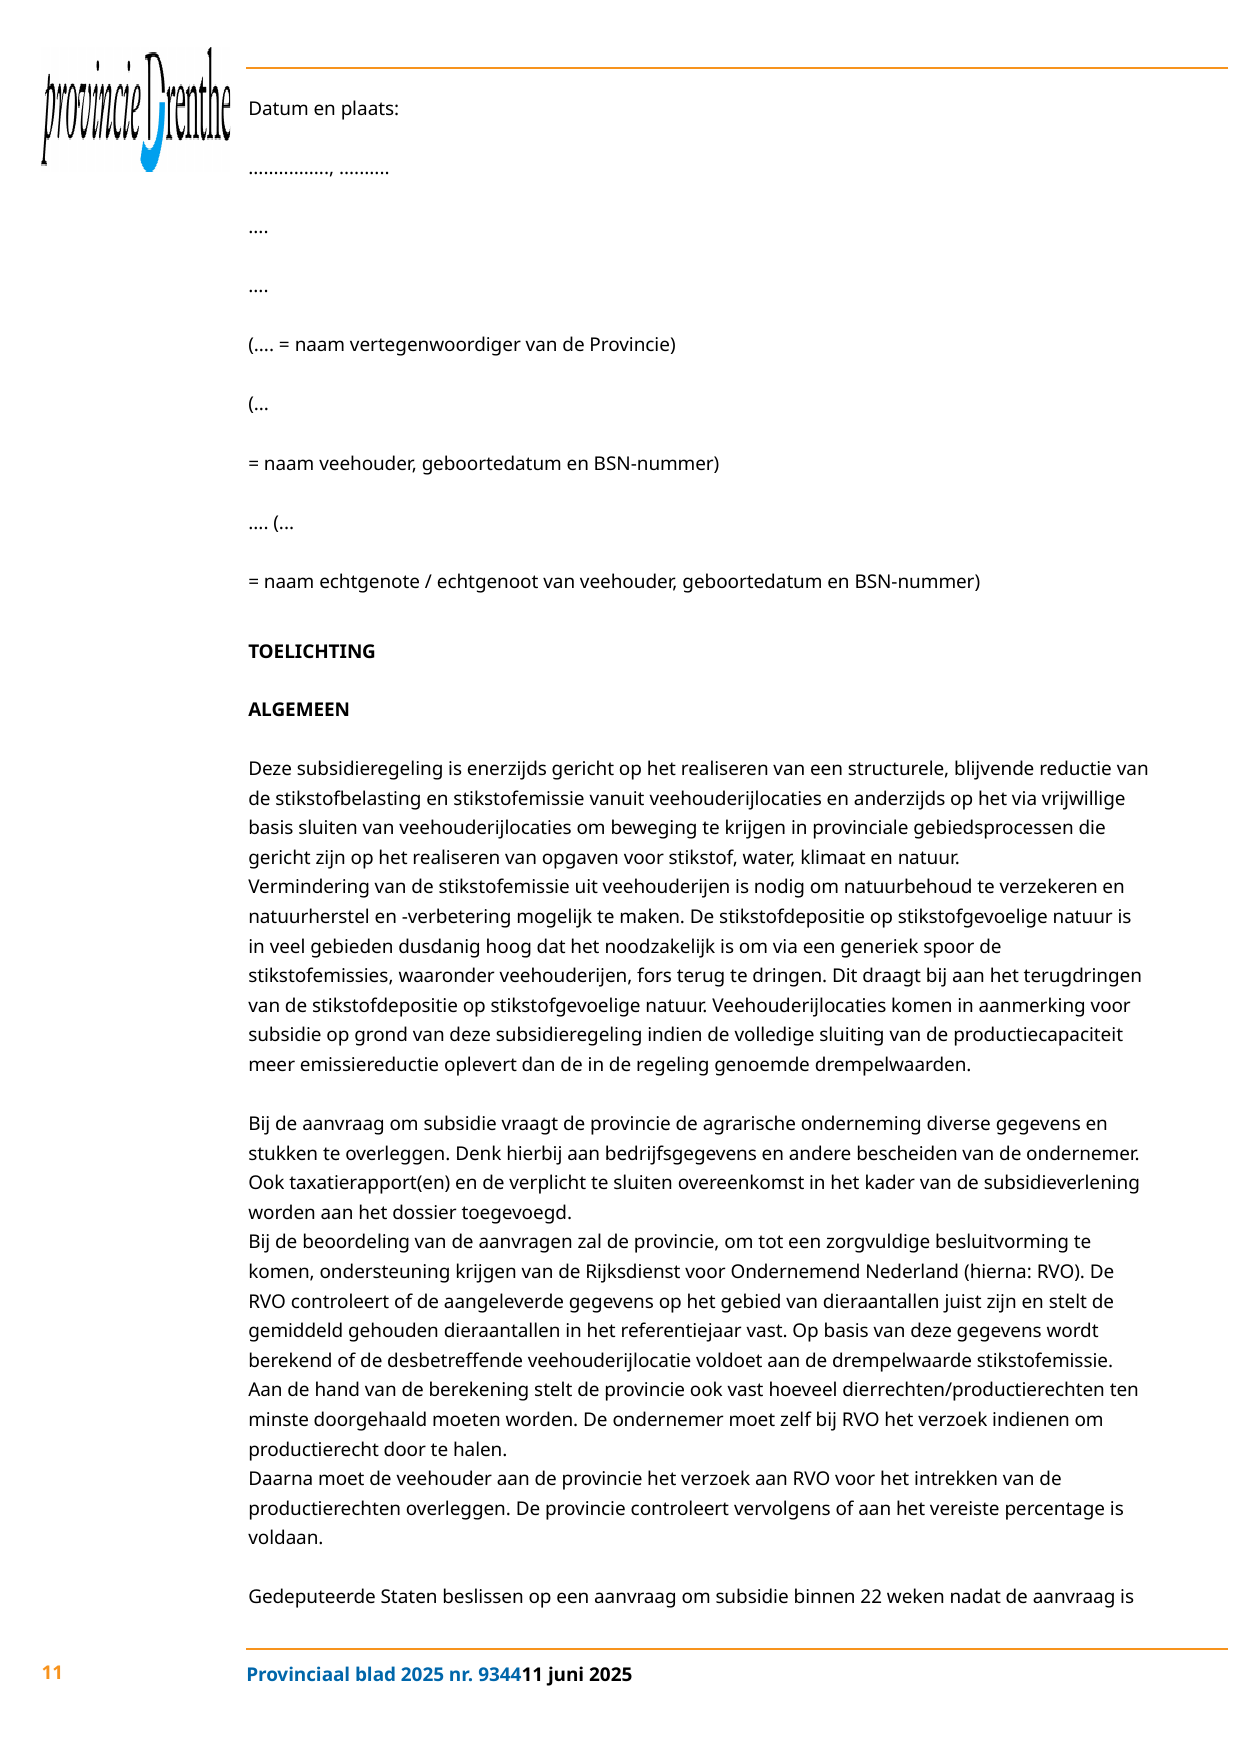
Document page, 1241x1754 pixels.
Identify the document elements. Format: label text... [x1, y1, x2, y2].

text TOELICHTING [248, 627, 1152, 667]
text ................, .......... [248, 154, 1152, 180]
text Datum en plaats: [248, 95, 1152, 121]
text .... [248, 213, 1152, 239]
text Vermindering van de stikstofemissie uit veehouderijen is nodig om natuurbehoud te verzekeren en natuurherstel en -verbetering mogelijk te maken. De stikstofdepositie op stikstofgevoelige natuur is in veel gebieden dusdanig hoog dat het noodzakelijk is om via een generiek spoor de stikstofemissies, waaronder veehouderijen, fors terug te dringen. Dit draagt bij aan het terugdringen van de stikstofdepositie op stikstofgevoelige natuur. Veehouderijlocaties komen in aanmerking voor subsidie op grond van deze subsidieregeling indien de volledige sluiting van de productiecapaciteit meer emissiereductie oplevert dan de in de regeling genoemde drempelwaarden. [248, 874, 1152, 1077]
text Deze subsidieregeling is enerzijds gericht op het realiseren van een structurele, blijvende reductie van de stikstofbelasting en stikstofemissie vanuit veehouderijlocaties en anderzijds op het via vrijwillige basis sluiten van veehouderijlocaties om beweging te krijgen in provinciale gebiedsprocessen die gericht zijn op het realiseren van opgaven voor stikstof, water, klimaat en natuur. [248, 755, 1152, 870]
text Daarna moet de veehouder aan de provincie het verzoek aan RVO voor het intrekken van de productierechten overleggen. De provincie controleert vervolgens of aan het vereiste percentage is voldaan. [248, 1465, 1152, 1550]
text Bij de aanvraag om subsidie vraagt de provincie de agrarische onderneming diverse gegevens en stukken te overleggen. Denk hierbij aan bedrijfsgegevens en andere bescheiden van de ondernemer. Ook taxatierapport(en) en de verplicht te sluiten overeenkomst in het kader van de subsidieverlening worden aan het dossier toegevoegd. [248, 1110, 1152, 1225]
text Gedeputeerde Staten beslissen op een aanvraag om subsidie binnen 22 weken nadat de aanvraag is [248, 1584, 1152, 1609]
text = naam echtgenote / echtgenoot van veehouder, geboortedatum en BSN-nummer) [248, 568, 1152, 594]
text Bij de beoordeling van de aanvragen zal de provincie, om tot een zorgvuldige besluitvorming te komen, ondersteuning krijgen van de Rijksdienst voor Ondernemend Nederland (hierna: RVO). De RVO controleert of de aangeleverde gegevens op het gebied van dieraantallen juist zijn en stelt de gemiddeld gehouden dieraantallen in het referentiejaar vast. Op basis van deze gegevens wordt berekend of de desbetreffende veehouderijlocatie voldoet aan de drempelwaarde stikstofemissie. Aan de hand van de berekening stelt de provincie ook vast hoeveel dierrechten/productierechten ten minste doorgehaald moeten worden. De ondernemer moet zelf bij RVO het verzoek indienen om productierecht door te halen. [248, 1229, 1152, 1461]
text = naam veehouder, geboortedatum en BSN-nummer) [248, 450, 1152, 476]
text ALGEMEEN [248, 696, 1152, 722]
text (... [248, 391, 1152, 416]
text (.... = naam vertegenwoordiger van de Provincie) [248, 331, 1152, 357]
text .... (... [248, 509, 1152, 535]
text .... [248, 272, 1152, 298]
picture [41, 47, 231, 172]
